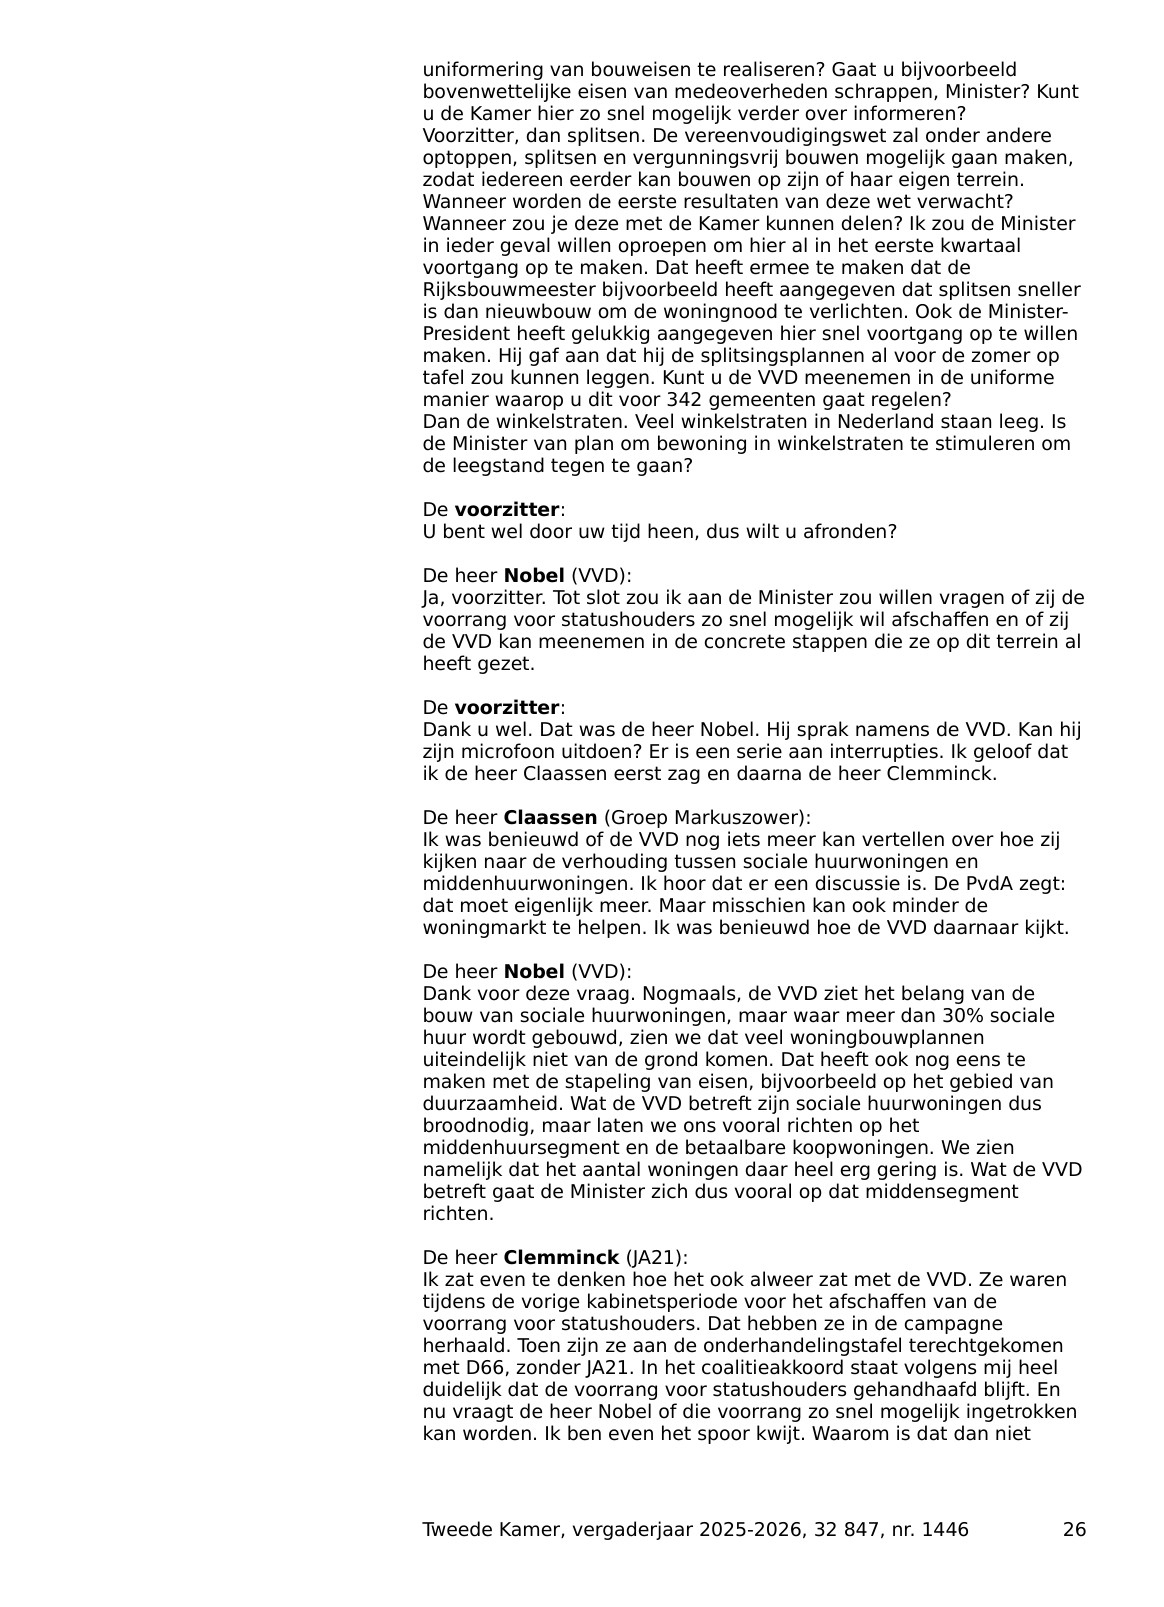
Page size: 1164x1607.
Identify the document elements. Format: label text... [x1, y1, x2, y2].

text De voorzitter: [422, 499, 1087, 521]
text Voorzitter, dan splitsen. De vereenvoudigingswet zal onder andere optoppen, splitsen en vergunningsvrij bouwen mogelijk gaan maken, zodat iedereen eerder kan bouwen op zijn of haar eigen terrein. Wanneer worden de eerste resultaten van deze wet verwacht? Wanneer zou je deze met de Kamer kunnen delen? Ik zou de Minister in ieder geval willen oproepen om hier al in het eerste kwartaal voortgang op te maken. Dat heeft ermee te maken dat de Rijksbouwmeester bijvoorbeeld heeft aangegeven dat splitsen sneller is dan nieuwbouw om de woningnood te verlichten. Ook de Minister-President heeft gelukkig aangegeven hier snel voortgang op te willen maken. Hij gaf aan dat hij de splitsingsplannen al voor de zomer op tafel zou kunnen leggen. Kunt u de VVD meenemen in de uniforme manier waarop u dit voor 342 gemeenten gaat regelen? [422, 125, 1087, 411]
text Ik zat even te denken hoe het ook alweer zat met de VVD. Ze waren tijdens de vorige kabinetsperiode voor het afschaffen van de voorrang voor statushouders. Dat hebben ze in de campagne herhaald. Toen zijn ze aan de onderhandelingstafel terechtgekomen met D66, zonder JA21. In het coalitieakkoord staat volgens mij heel duidelijk dat de voorrang voor statushouders gehandhaafd blijft. En nu vraagt de heer Nobel of die voorrang zo snel mogelijk ingetrokken kan worden. Ik ben even het spoor kwijt. Waarom is dat dan niet [422, 1269, 1087, 1445]
text Ik was benieuwd of de VVD nog iets meer kan vertellen over hoe zij kijken naar de verhouding tussen sociale huurwoningen en middenhuurwoningen. Ik hoor dat er een discussie is. De PvdA zegt: dat moet eigenlijk meer. Maar misschien kan ook minder de woningmarkt te helpen. Ik was benieuwd hoe de VVD daarnaar kijkt. [422, 829, 1087, 939]
text Dank voor deze vraag. Nogmaals, de VVD ziet het belang van de bouw van sociale huurwoningen, maar waar meer dan 30% sociale huur wordt gebouwd, zien we dat veel woningbouwplannen uiteindelijk niet van de grond komen. Dat heeft ook nog eens te maken met de stapeling van eisen, bijvoorbeeld op het gebied van duurzaamheid. Wat de VVD betreft zijn sociale huurwoningen dus broodnodig, maar laten we ons vooral richten op het middenhuursegment en de betaalbare koopwoningen. We zien namelijk dat het aantal woningen daar heel erg gering is. Wat de VVD betreft gaat de Minister zich dus vooral op dat middensegment richten. [422, 983, 1087, 1225]
text De heer Nobel (VVD): [422, 961, 1087, 983]
text De voorzitter: [422, 697, 1087, 719]
text Dan de winkelstraten. Veel winkelstraten in Nederland staan leeg. Is de Minister van plan om bewoning in winkelstraten te stimuleren om de leegstand tegen te gaan? [422, 411, 1087, 477]
text De heer Clemminck (JA21): [422, 1247, 1087, 1269]
text De heer Nobel (VVD): [422, 565, 1087, 587]
text U bent wel door uw tijd heen, dus wilt u afronden? [422, 521, 1087, 543]
text Dank u wel. Dat was de heer Nobel. Hij sprak namens de VVD. Kan hij zijn microfoon uitdoen? Er is een serie aan interrupties. Ik geloof dat ik de heer Claassen eerst zag en daarna de heer Clemminck. [422, 719, 1087, 785]
text Ja, voorzitter. Tot slot zou ik aan de Minister zou willen vragen of zij de voorrang voor statushouders zo snel mogelijk wil afschaffen en of zij de VVD kan meenemen in de concrete stappen die ze op dit terrein al heeft gezet. [422, 587, 1087, 675]
text De heer Claassen (Groep Markuszower): [422, 807, 1087, 829]
text uniformering van bouweisen te realiseren? Gaat u bijvoorbeeld bovenwettelijke eisen van medeoverheden schrappen, Minister? Kunt u de Kamer hier zo snel mogelijk verder over informeren? [422, 59, 1087, 125]
